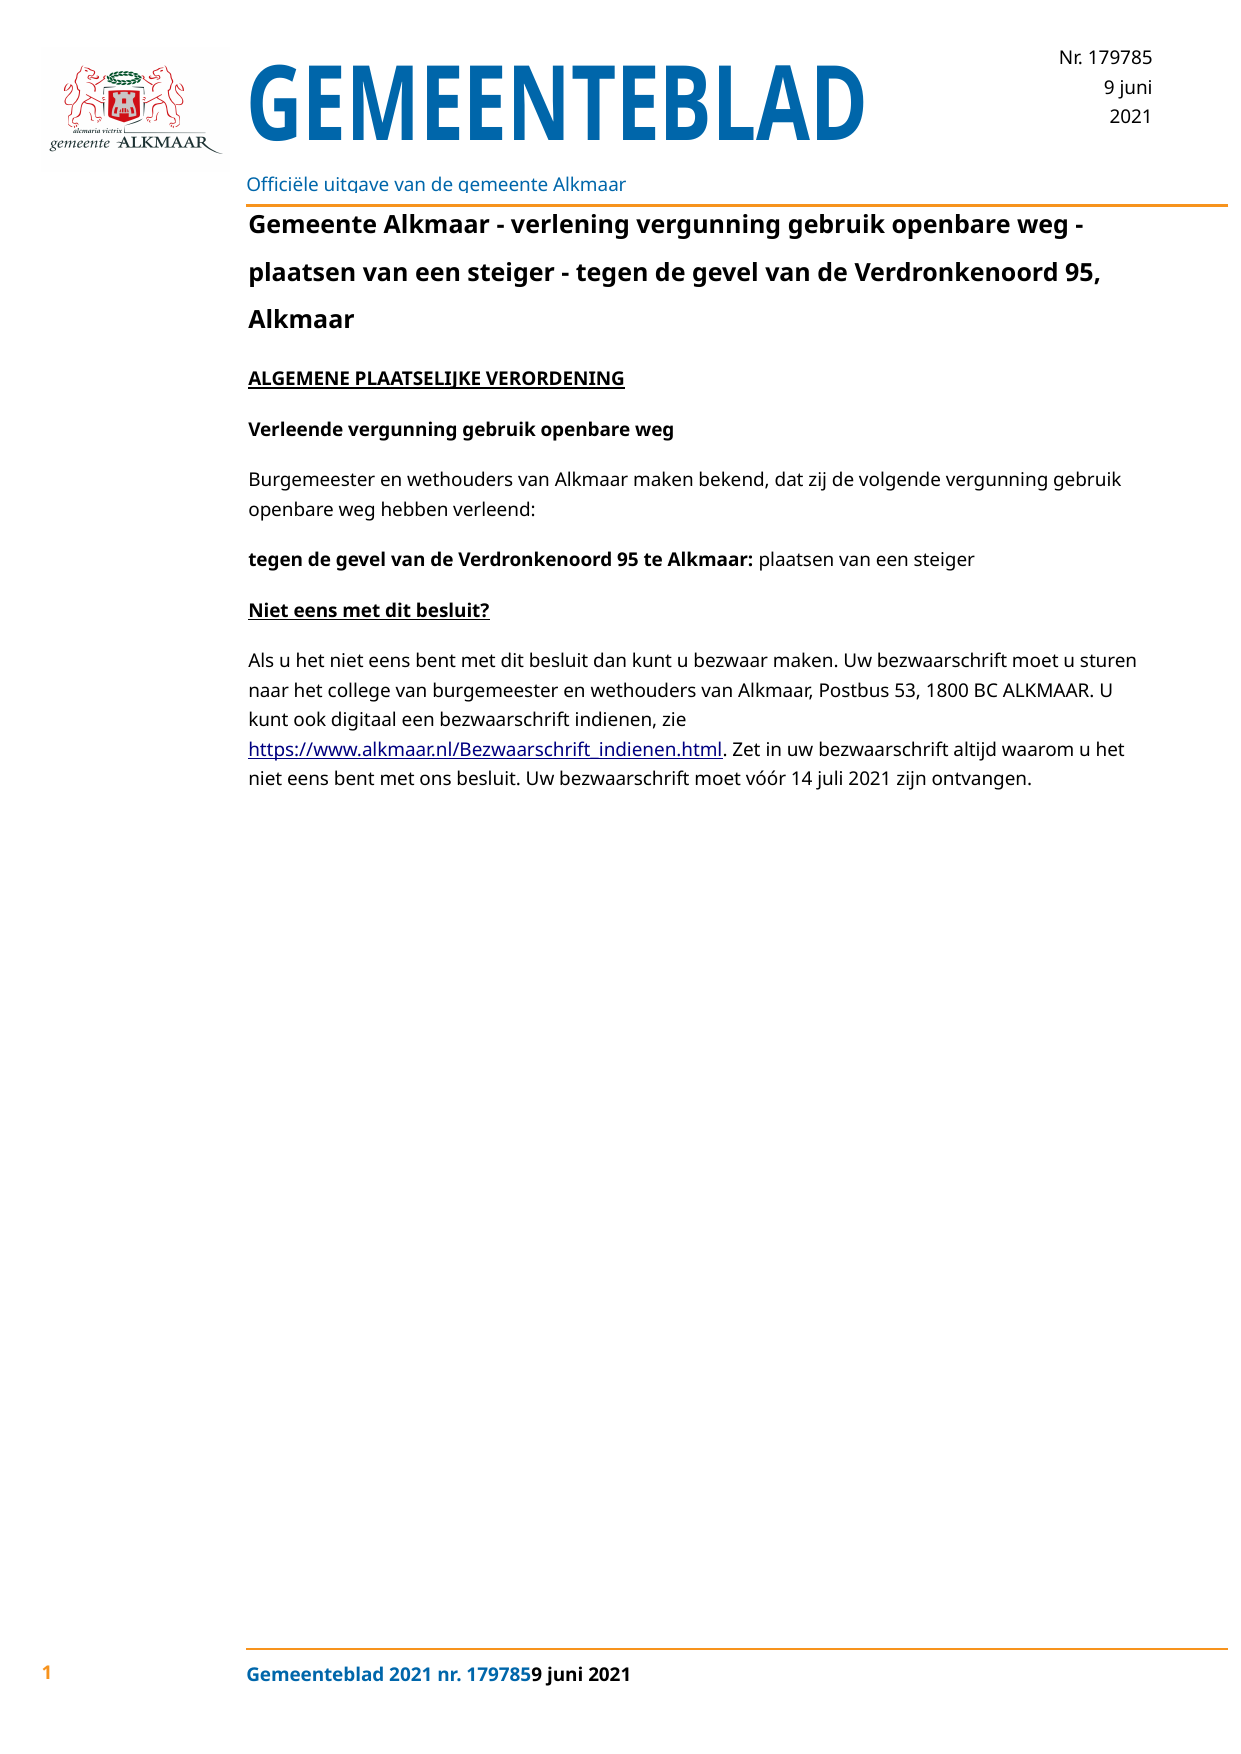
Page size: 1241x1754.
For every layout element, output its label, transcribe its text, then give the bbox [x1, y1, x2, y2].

text ALGEMENE PLAATSELIJKE VERORDENING [248, 366, 1152, 391]
text tegen de gevel van de Verdronkenoord 95 te Alkmaar: plaatsen van een steiger [248, 546, 1152, 572]
text Als u het niet eens bent met dit besluit dan kunt u bezwaar maken. Uw bezwaarschrift moet u sturen naar het college van burgemeester en wethouders van Alkmaar, Postbus 53, 1800 BC ALKMAAR. U kunt ook digitaal een bezwaarschrift indienen, zie https://www.alkmaar.nl/Bezwaarschrift_indienen.html. Zet in uw bezwaarschrift altijd waarom u het niet eens bent met ons besluit. Uw bezwaarschrift moet vóór 14 juli 2021 zijn ontvangen. [248, 647, 1152, 791]
text Gemeente Alkmaar - verlening vergunning gebruik openbare weg - plaatsen van een steiger - tegen de gevel van de Verdronkenoord 95, Alkmaar [248, 207, 1152, 336]
picture [41, 47, 231, 172]
text Verleende vergunning gebruik openbare weg [248, 416, 1152, 442]
text Niet eens met dit besluit? [248, 597, 1152, 622]
text Burgemeester en wethouders van Alkmaar maken bekend, dat zij de volgende vergunning gebruik openbare weg hebben verleend: [248, 466, 1152, 522]
